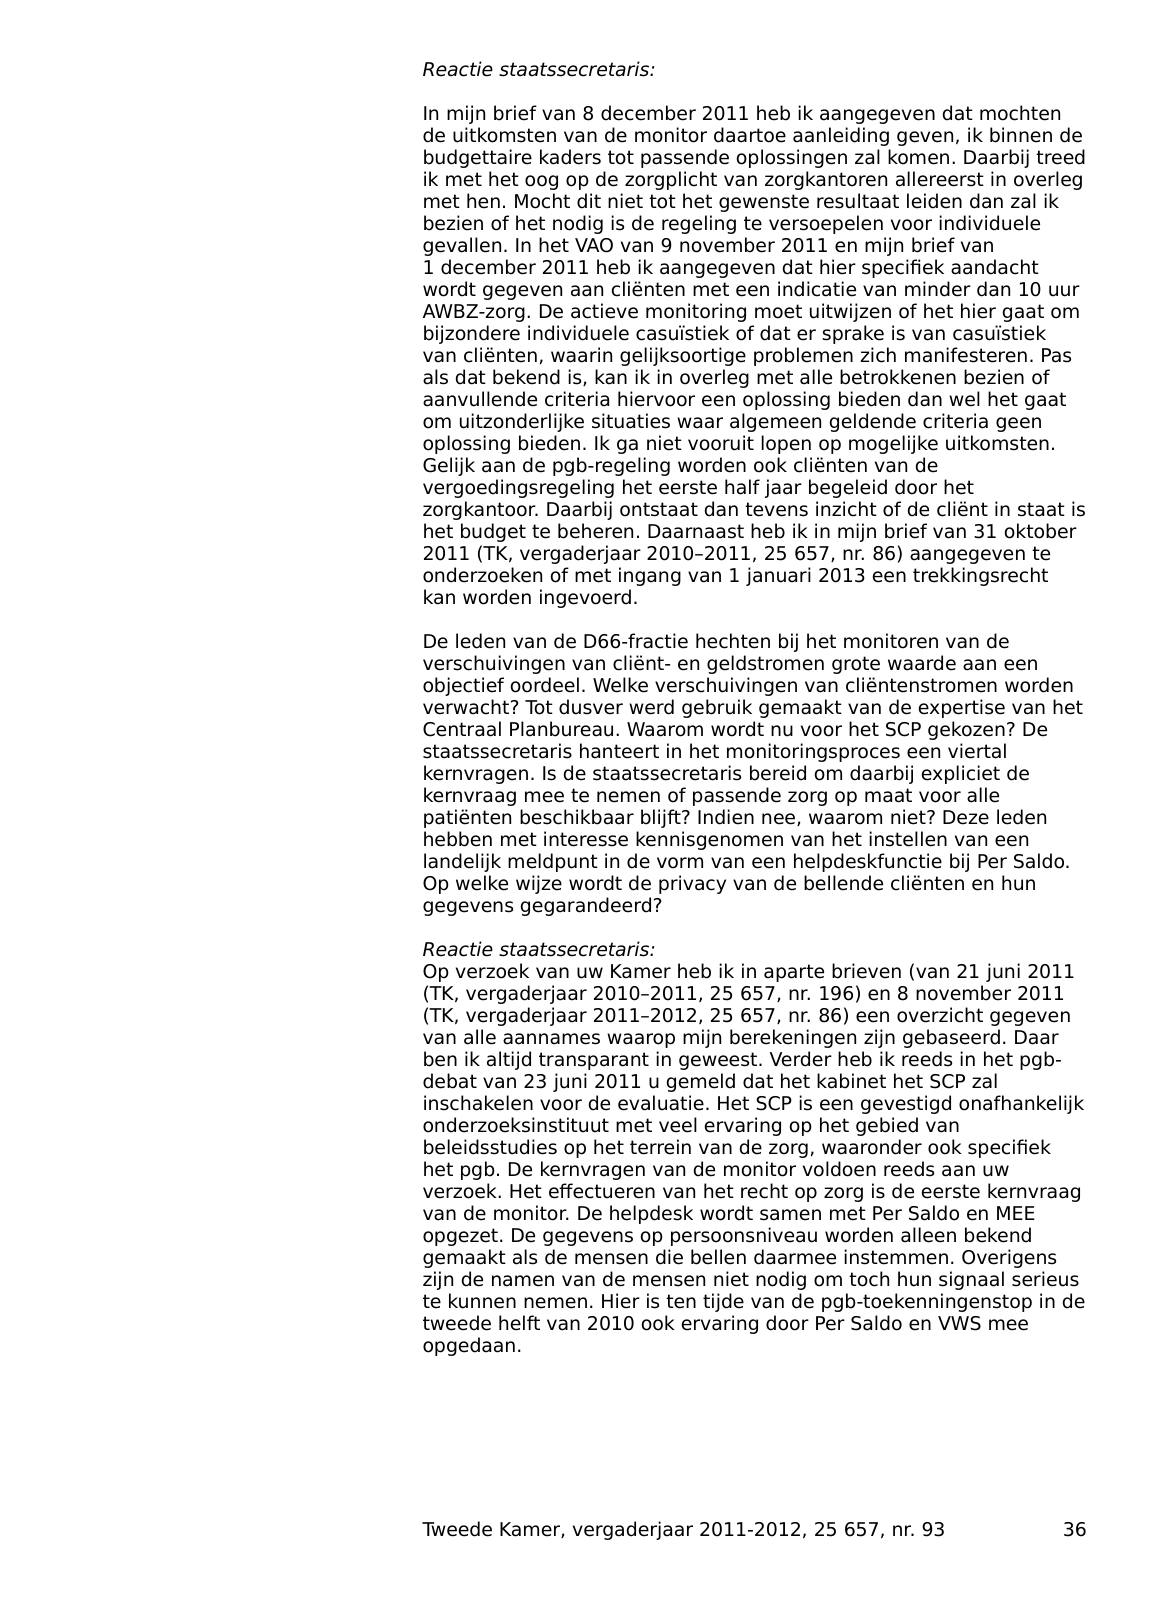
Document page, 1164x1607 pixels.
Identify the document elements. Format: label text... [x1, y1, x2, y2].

subtitle Reactie staatssecretaris: [422, 59, 1087, 81]
text Op verzoek van uw Kamer heb ik in aparte brieven (van 21 juni 2011 (TK, vergaderjaar 2010–2011, 25 657, nr. 196) en 8 november 2011 (TK, vergaderjaar 2011–2012, 25 657, nr. 86) een overzicht gegeven van alle aannames waarop mijn berekeningen zijn gebaseerd. Daar ben ik altijd transparant in geweest. Verder heb ik reeds in het pgb-debat van 23 juni 2011 u gemeld dat het kabinet het SCP zal inschakelen voor de evaluatie. Het SCP is een gevestigd onafhankelijk onderzoeksinstituut met veel ervaring op het gebied van beleidsstudies op het terrein van de zorg, waaronder ook specifiek het pgb. De kernvragen van de monitor voldoen reeds aan uw verzoek. Het effectueren van het recht op zorg is de eerste kernvraag van de monitor. De helpdesk wordt samen met Per Saldo en MEE opgezet. De gegevens op persoonsniveau worden alleen bekend gemaakt als de mensen die bellen daarmee instemmen. Overigens zijn de namen van de mensen niet nodig om toch hun signaal serieus te kunnen nemen. Hier is ten tijde van de pgb-toekenningenstop in de tweede helft van 2010 ook ervaring door Per Saldo en VWS mee opgedaan. [422, 961, 1087, 1356]
text In mijn brief van 8 december 2011 heb ik aangegeven dat mochten de uitkomsten van de monitor daartoe aanleiding geven, ik binnen de budgettaire kaders tot passende oplossingen zal komen. Daarbij treed ik met het oog op de zorgplicht van zorgkantoren allereerst in overleg met hen. Mocht dit niet tot het gewenste resultaat leiden dan zal ik bezien of het nodig is de regeling te versoepelen voor individuele gevallen. In het VAO van 9 november 2011 en mijn brief van 1 december 2011 heb ik aangegeven dat hier specifiek aandacht wordt gegeven aan cliënten met een indicatie van minder dan 10 uur AWBZ-zorg. De actieve monitoring moet uitwijzen of het hier gaat om bijzondere individuele casuïstiek of dat er sprake is van casuïstiek van cliënten, waarin gelijksoortige problemen zich manifesteren. Pas als dat bekend is, kan ik in overleg met alle betrokkenen bezien of aanvullende criteria hiervoor een oplossing bieden dan wel het gaat om uitzonderlijke situaties waar algemeen geldende criteria geen oplossing bieden. Ik ga niet vooruit lopen op mogelijke uitkomsten. [422, 103, 1087, 455]
text Gelijk aan de pgb-regeling worden ook cliënten van de vergoedingsregeling het eerste half jaar begeleid door het zorgkantoor. Daarbij ontstaat dan tevens inzicht of de cliënt in staat is het budget te beheren. Daarnaast heb ik in mijn brief van 31 oktober 2011 (TK, vergaderjaar 2010–2011, 25 657, nr. 86) aangegeven te onderzoeken of met ingang van 1 januari 2013 een trekkingsrecht kan worden ingevoerd. [422, 455, 1087, 609]
text De leden van de D66-fractie hechten bij het monitoren van de verschuivingen van cliënt- en geldstromen grote waarde aan een objectief oordeel. Welke verschuivingen van cliëntenstromen worden verwacht? Tot dusver werd gebruik gemaakt van de expertise van het Centraal Planbureau. Waarom wordt nu voor het SCP gekozen? De staatssecretaris hanteert in het monitoringsproces een viertal kernvragen. Is de staatssecretaris bereid om daarbij expliciet de kernvraag mee te nemen of passende zorg op maat voor alle patiënten beschikbaar blijft? Indien nee, waarom niet? Deze leden hebben met interesse kennisgenomen van het instellen van een landelijk meldpunt in de vorm van een helpdeskfunctie bij Per Saldo. Op welke wijze wordt de privacy van de bellende cliënten en hun gegevens gegarandeerd? [422, 631, 1087, 917]
subtitle Reactie staatssecretaris: [422, 939, 1087, 961]
